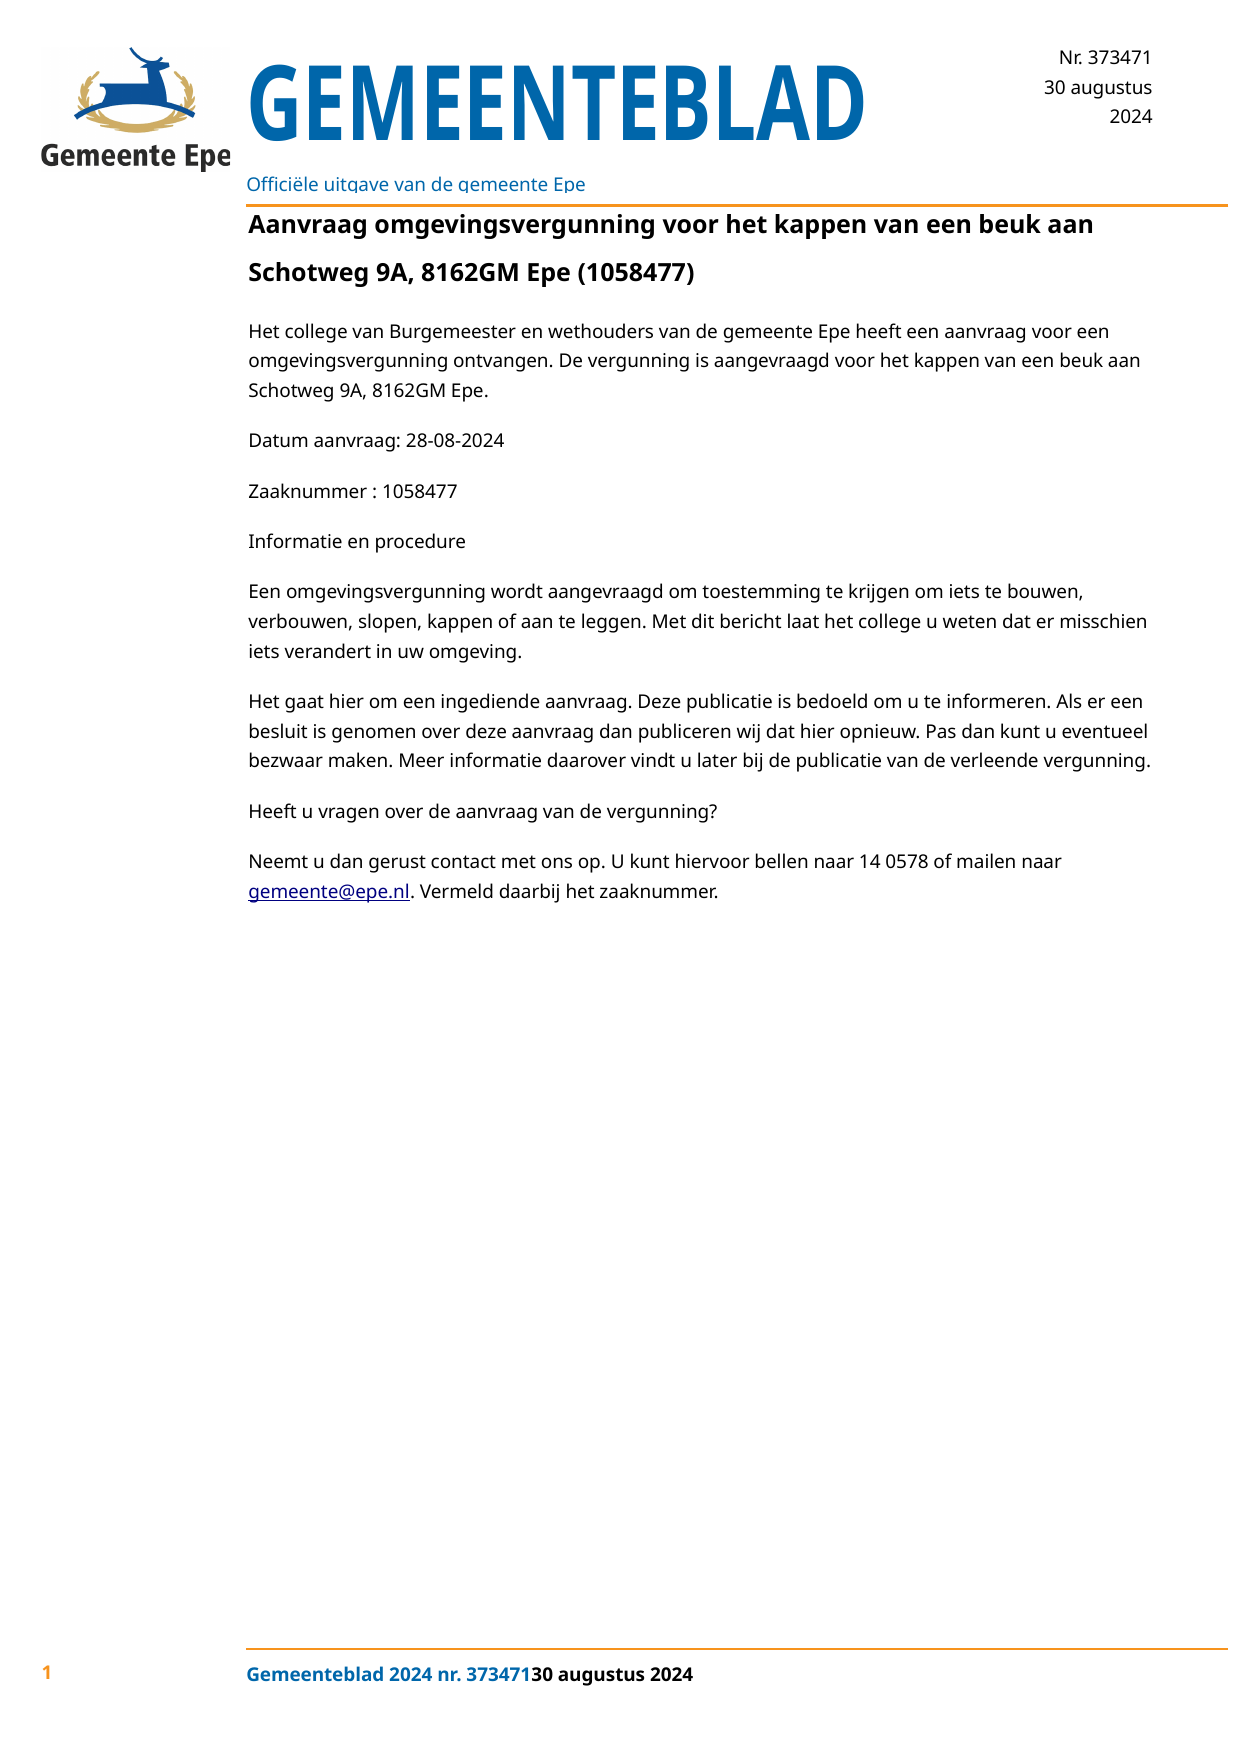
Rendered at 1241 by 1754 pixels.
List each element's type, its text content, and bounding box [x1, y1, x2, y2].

text Neemt u dan gerust contact met ons op. U kunt hiervoor bellen naar 14 0578 of mailen naar gemeente@epe.nl. Vermeld daarbij het zaaknummer. [248, 848, 1152, 904]
text Informatie en procedure [248, 528, 1152, 554]
text Een omgevingsvergunning wordt aangevraagd om toestemming te krijgen om iets te bouwen, verbouwen, slopen, kappen of aan te leggen. Met dit bericht laat het college u weten dat er misschien iets verandert in uw omgeving. [248, 579, 1152, 664]
text Het college van Burgemeester en wethouders van de gemeente Epe heeft een aanvraag voor een omgevingsvergunning ontvangen. De vergunning is aangevraagd voor het kappen van een beuk aan Schotweg 9A, 8162GM Epe. [248, 318, 1152, 403]
text Datum aanvraag: 28-08-2024 [248, 427, 1152, 453]
text Het gaat hier om een ingediende aanvraag. Deze publicatie is bedoeld om u te informeren. Als er een besluit is genomen over deze aanvraag dan publiceren wij dat hier opnieuw. Pas dan kunt u eventueel bezwaar maken. Meer informatie daarover vindt u later bij de publicatie van de verleende vergunning. [248, 688, 1152, 773]
text Heeft u vragen over de aanvraag van de vergunning? [248, 798, 1152, 824]
text Aanvraag omgevingsvergunning voor het kappen van een beuk aan Schotweg 9A, 8162GM Epe (1058477) [248, 207, 1152, 288]
text Zaaknummer : 1058477 [248, 478, 1152, 504]
picture [41, 47, 231, 172]
